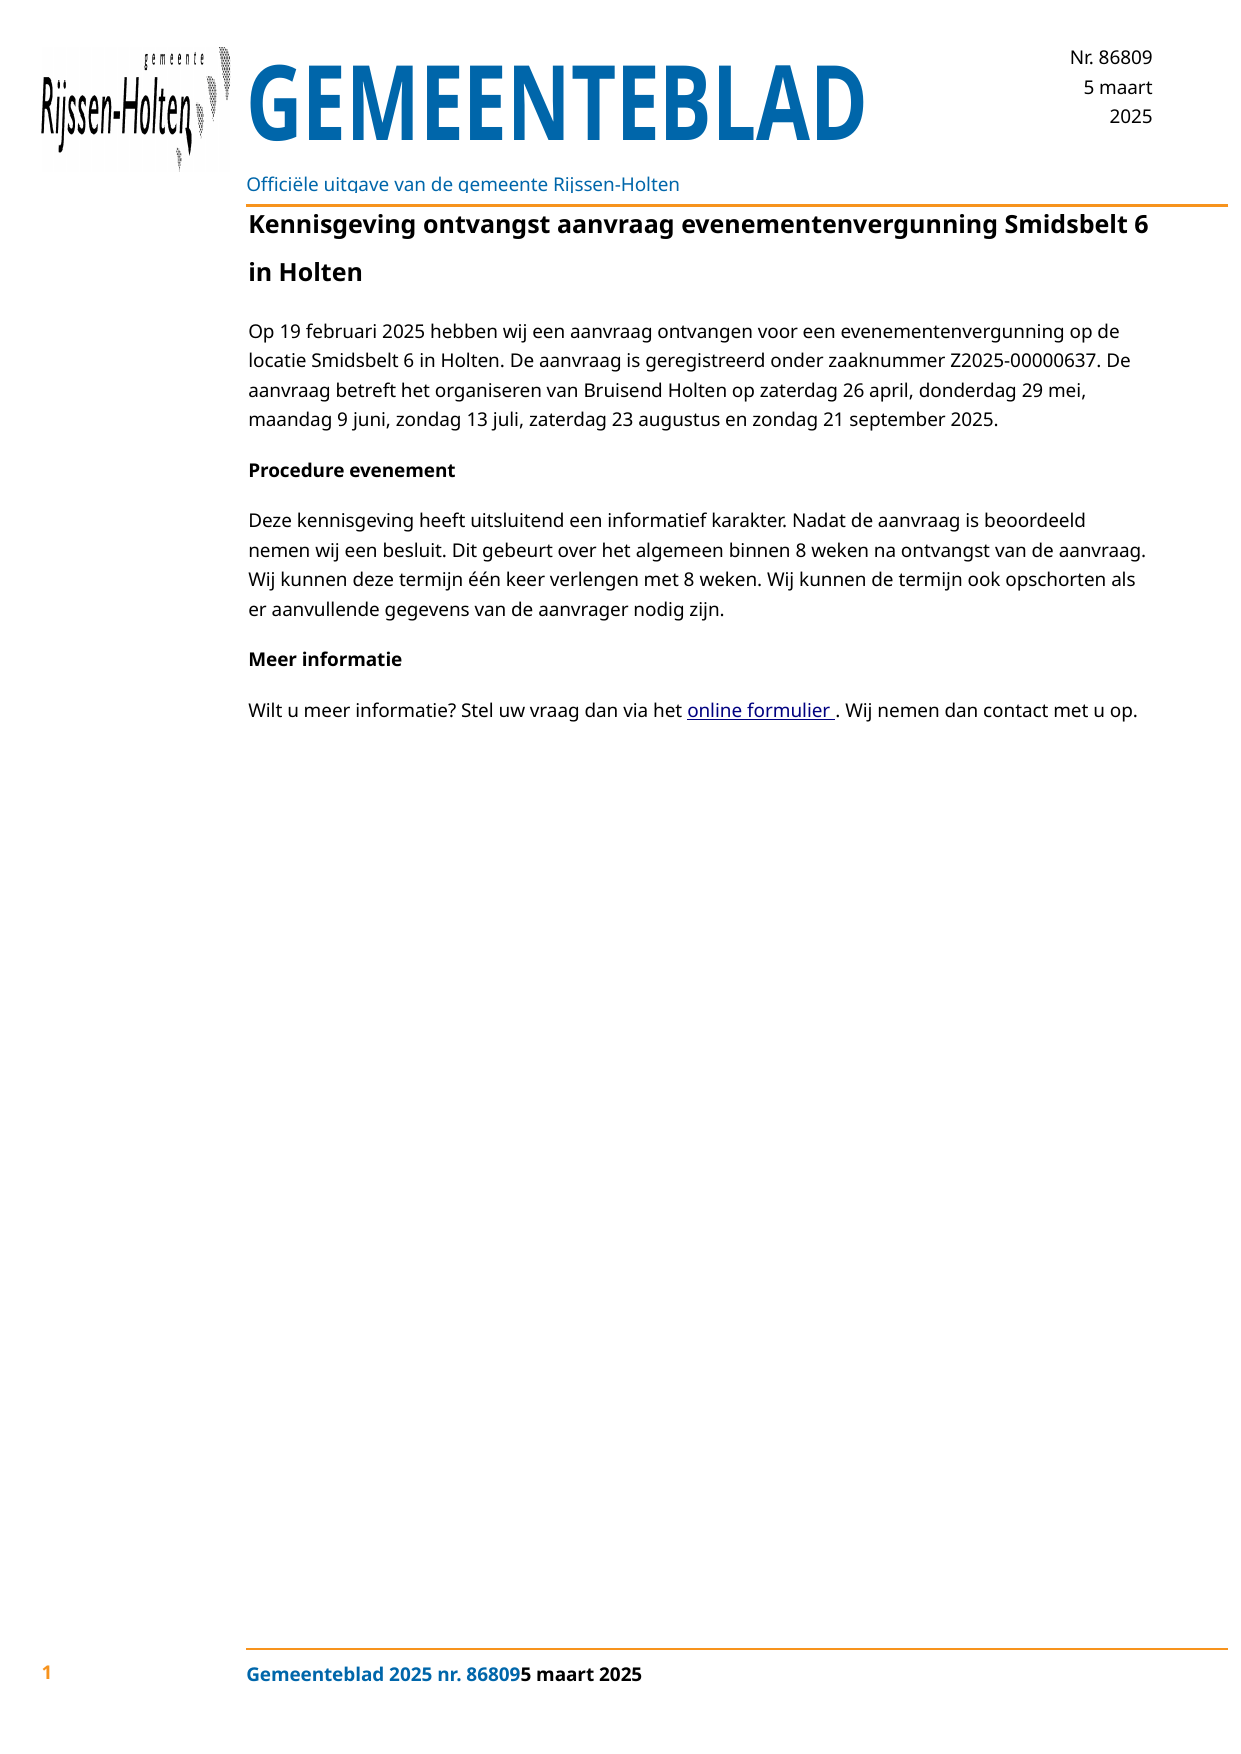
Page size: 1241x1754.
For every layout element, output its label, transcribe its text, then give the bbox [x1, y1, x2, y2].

text Procedure evenement [248, 457, 1152, 483]
text Op 19 februari 2025 hebben wij een aanvraag ontvangen voor een evenementenvergunning op de locatie Smidsbelt 6 in Holten. De aanvraag is geregistreerd onder zaaknummer Z2025-00000637. De aanvraag betreft het organiseren van Bruisend Holten op zaterdag 26 april, donderdag 29 mei, maandag 9 juni, zondag 13 juli, zaterdag 23 augustus en zondag 21 september 2025. [248, 318, 1152, 432]
text Deze kennisgeving heeft uitsluitend een informatief karakter. Nadat de aanvraag is beoordeeld nemen wij een besluit. Dit gebeurt over het algemeen binnen 8 weken na ontvangst van de aanvraag. Wij kunnen deze termijn één keer verlengen met 8 weken. Wij kunnen de termijn ook opschorten als er aanvullende gegevens van de aanvrager nodig zijn. [248, 507, 1152, 622]
text Meer informatie [248, 647, 1152, 672]
picture [41, 47, 231, 172]
text Kennisgeving ontvangst aanvraag evenementenvergunning Smidsbelt 6 in Holten [248, 207, 1152, 288]
text Wilt u meer informatie? Stel uw vraag dan via het online formulier . Wij nemen dan contact met u op. [248, 697, 1152, 723]
